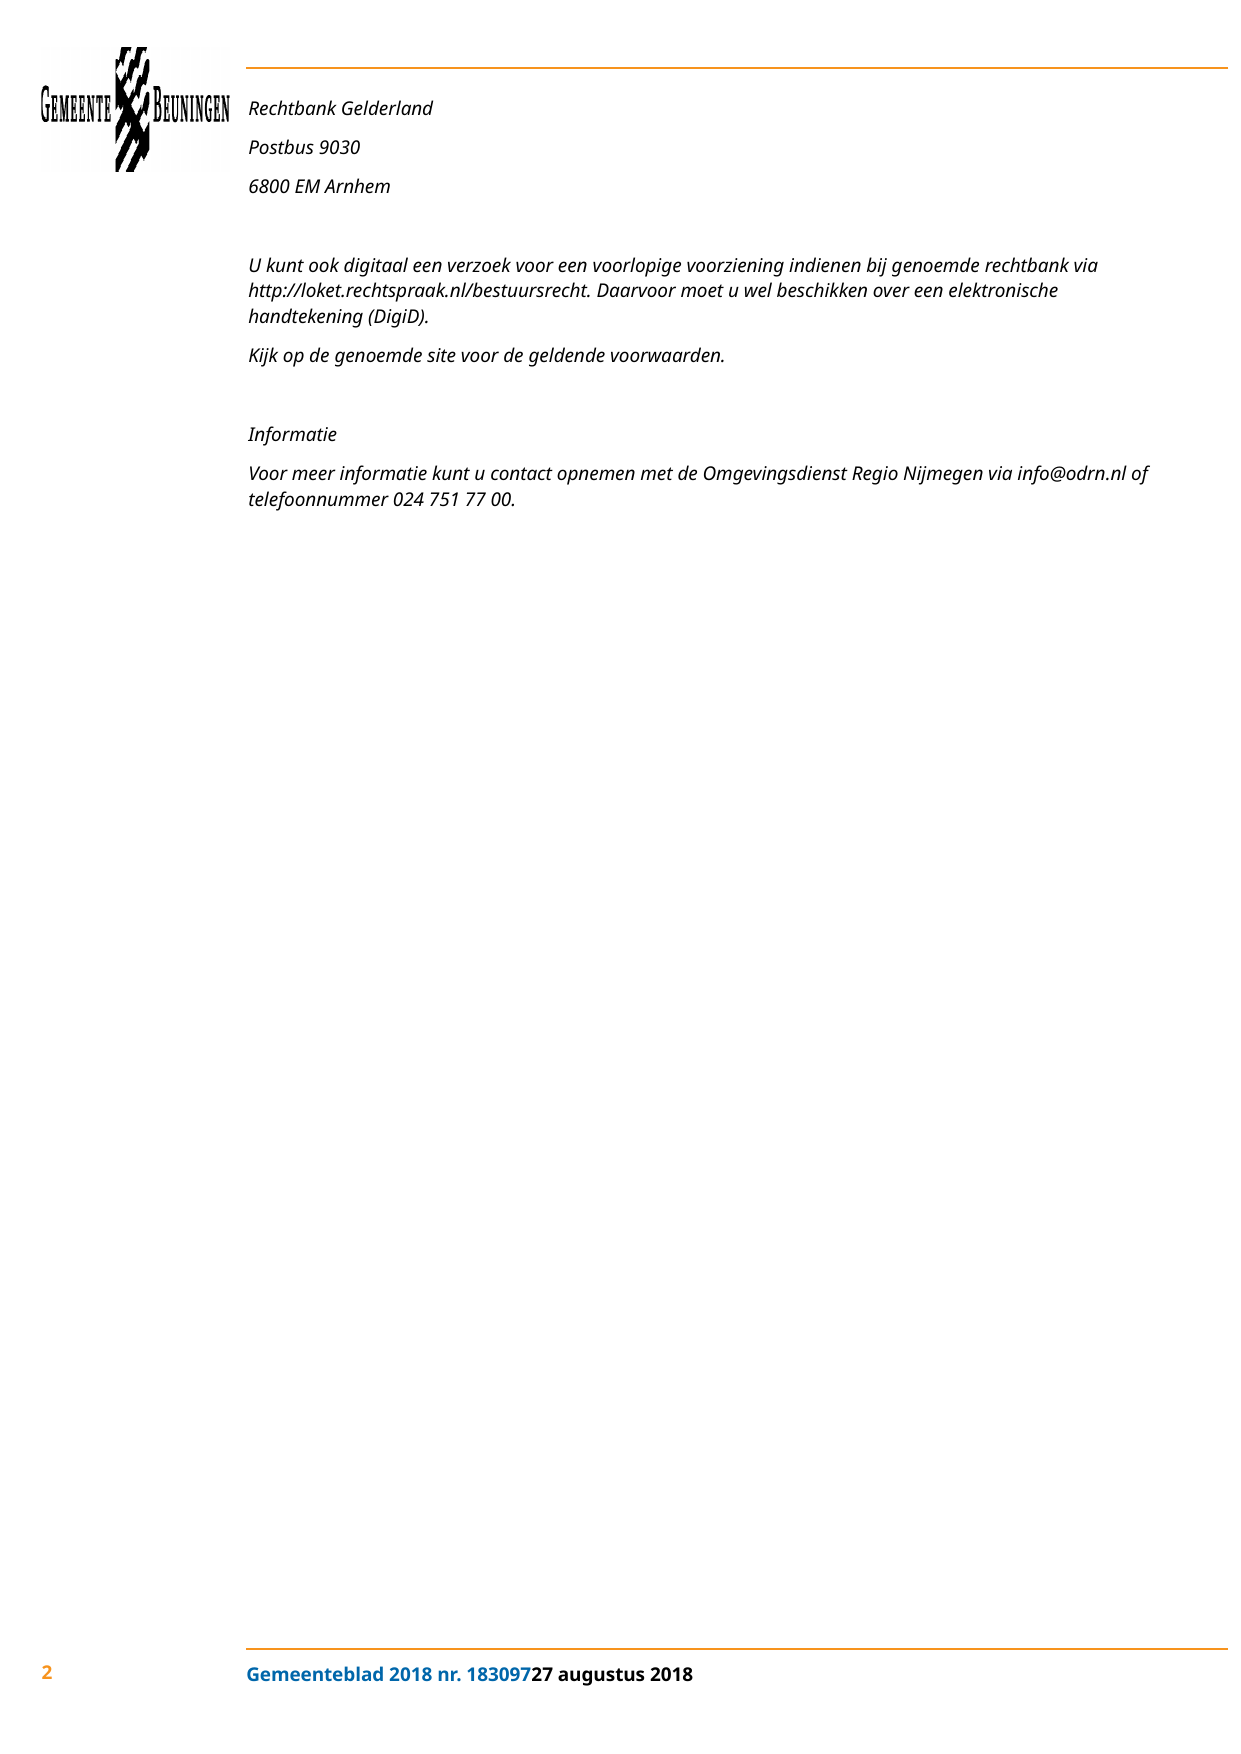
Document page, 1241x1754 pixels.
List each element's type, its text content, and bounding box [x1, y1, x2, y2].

picture [41, 47, 231, 172]
text Postbus 9030 [248, 134, 1152, 160]
text 6800 EM Arnhem [248, 173, 1152, 199]
text Kijk op de genoemde site voor de geldende voorwaarden. [248, 343, 1152, 368]
text Voor meer informatie kunt u contact opnemen met de Omgevingsdienst Regio Nijmegen via info@odrn.nl of telefoonnummer 024 751 77 00. [248, 460, 1152, 512]
text U kunt ook digitaal een verzoek voor een voorlopige voorziening indienen bij genoemde rechtbank via http://loket.rechtspraak.nl/bestuursrecht. Daarvoor moet u wel beschikken over een elektronische handtekening (DigiD). [248, 252, 1152, 329]
text Informatie [248, 421, 1152, 447]
text Rechtbank Gelderland [248, 95, 1152, 121]
